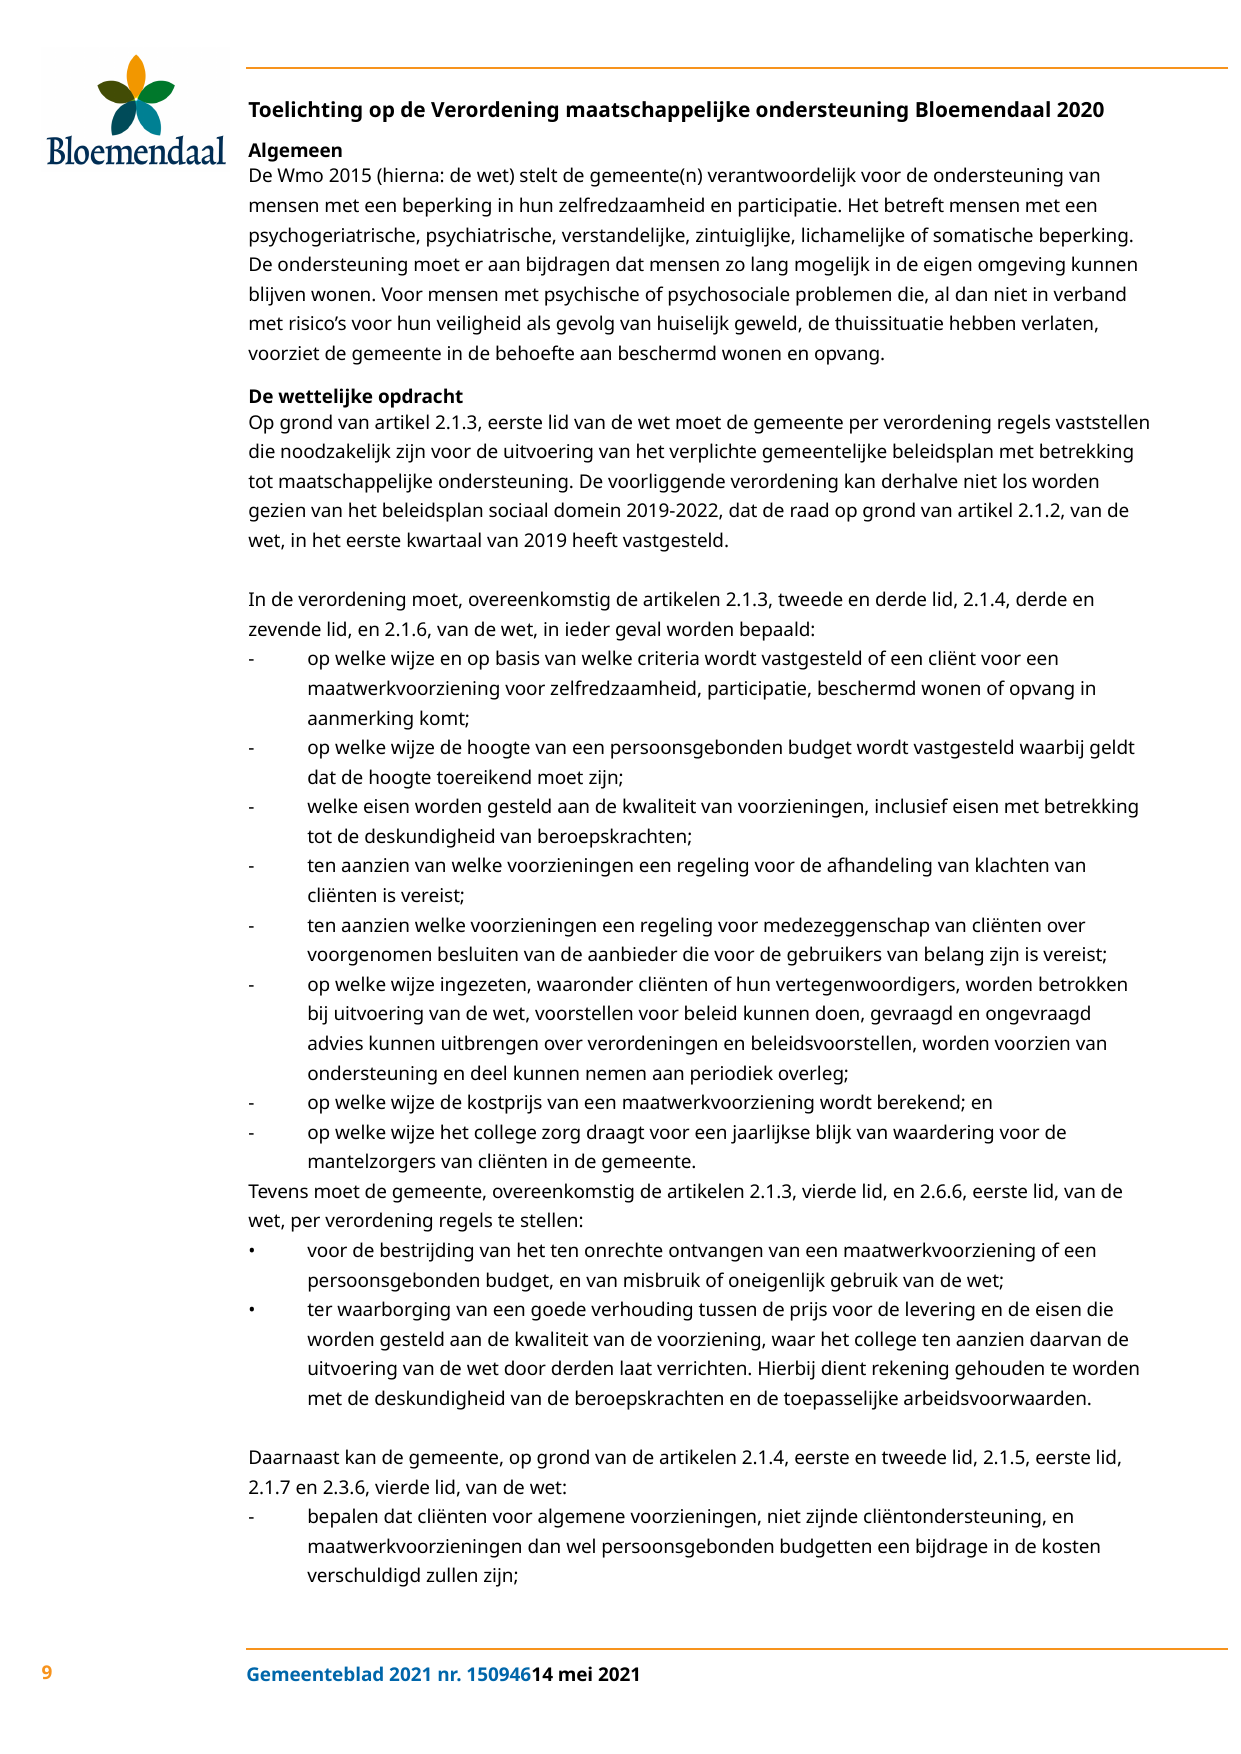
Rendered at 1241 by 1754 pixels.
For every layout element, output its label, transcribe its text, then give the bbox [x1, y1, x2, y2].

text Algemeen [248, 137, 1152, 163]
list ter waarborging van een goede verhouding tussen de prijs voor de levering en de eisen die worden gesteld aan de kwaliteit van de voorziening, waar het college ten aanzien daarvan de uitvoering van de wet door derden laat verrichten. Hierbij dient rekening gehouden te worden met de deskundigheid van de beroepskrachten en de toepasselijke arbeidsvoorwaarden. [248, 1296, 1152, 1411]
text Daarnaast kan de gemeente, op grond van de artikelen 2.1.4, eerste en tweede lid, 2.1.5, eerste lid, 2.1.7 en 2.3.6, vierde lid, van de wet: [248, 1444, 1152, 1500]
text In de verordening moet, overeenkomstig de artikelen 2.1.3, tweede en derde lid, 2.1.4, derde en zevende lid, en 2.1.6, van de wet, in ieder geval worden bepaald: [248, 586, 1152, 642]
list voor de bestrijding van het ten onrechte ontvangen van een maatwerkvoorziening of een persoonsgebonden budget, en van misbruik of oneigenlijk gebruik van de wet; [248, 1237, 1152, 1293]
list op welke wijze de kostprijs van een maatwerkvoorziening wordt berekend; en [248, 1089, 1152, 1115]
list ten aanzien welke voorzieningen een regeling voor medezeggenschap van cliënten over voorgenomen besluiten van de aanbieder die voor de gebruikers van belang zijn is vereist; [248, 912, 1152, 967]
text De wettelijke opdracht [248, 383, 1152, 409]
list welke eisen worden gesteld aan de kwaliteit van voorzieningen, inclusief eisen met betrekking tot de deskundigheid van beroepskrachten; [248, 793, 1152, 849]
list bepalen dat cliënten voor algemene voorzieningen, niet zijnde cliëntondersteuning, en maatwerkvoorzieningen dan wel persoonsgebonden budgetten een bijdrage in de kosten verschuldigd zullen zijn; [248, 1503, 1152, 1588]
list op welke wijze de hoogte van een persoonsgebonden budget wordt vastgesteld waarbij geldt dat de hoogte toereikend moet zijn; [248, 734, 1152, 790]
list op welke wijze en op basis van welke criteria wordt vastgesteld of een cliënt voor een maatwerkvoorziening voor zelfredzaamheid, participatie, beschermd wonen of opvang in aanmerking komt; [248, 646, 1152, 731]
text De Wmo 2015 (hierna: de wet) stelt de gemeente(n) verantwoordelijk voor de ondersteuning van mensen met een beperking in hun zelfredzaamheid en participatie. Het betreft mensen met een psychogeriatrische, psychiatrische, verstandelijke, zintuiglijke, lichamelijke of somatische beperking. De ondersteuning moet er aan bijdragen dat mensen zo lang mogelijk in de eigen omgeving kunnen blijven wonen. Voor mensen met psychische of psychosociale problemen die, al dan niet in verband met risico’s voor hun veiligheid als gevolg van huiselijk geweld, de thuissituatie hebben verlaten, voorziet de gemeente in de behoefte aan beschermd wonen en opvang. [248, 163, 1152, 366]
list op welke wijze ingezeten, waaronder cliënten of hun vertegenwoordigers, worden betrokken bij uitvoering van de wet, voorstellen voor beleid kunnen doen, gevraagd en ongevraagd advies kunnen uitbrengen over verordeningen en beleidsvoorstellen, worden voorzien van ondersteuning en deel kunnen nemen aan periodiek overleg; [248, 971, 1152, 1086]
text Toelichting op de Verordening maatschappelijke ondersteuning Bloemendaal 2020 [248, 95, 1152, 123]
picture [41, 47, 231, 172]
list op welke wijze het college zorg draagt voor een jaarlijkse blijk van waardering voor de mantelzorgers van cliënten in de gemeente. [248, 1119, 1152, 1174]
text Tevens moet de gemeente, overeenkomstig de artikelen 2.1.3, vierde lid, en 2.6.6, eerste lid, van de wet, per verordening regels te stellen: [248, 1178, 1152, 1233]
text Op grond van artikel 2.1.3, eerste lid van de wet moet de gemeente per verordening regels vaststellen die noodzakelijk zijn voor de uitvoering van het verplichte gemeentelijke beleidsplan met betrekking tot maatschappelijke ondersteuning. De voorliggende verordening kan derhalve niet los worden gezien van het beleidsplan sociaal domein 2019-2022, dat de raad op grond van artikel 2.1.2, van de wet, in het eerste kwartaal van 2019 heeft vastgesteld. [248, 409, 1152, 553]
list ten aanzien van welke voorzieningen een regeling voor de afhandeling van klachten van cliënten is vereist; [248, 853, 1152, 908]
